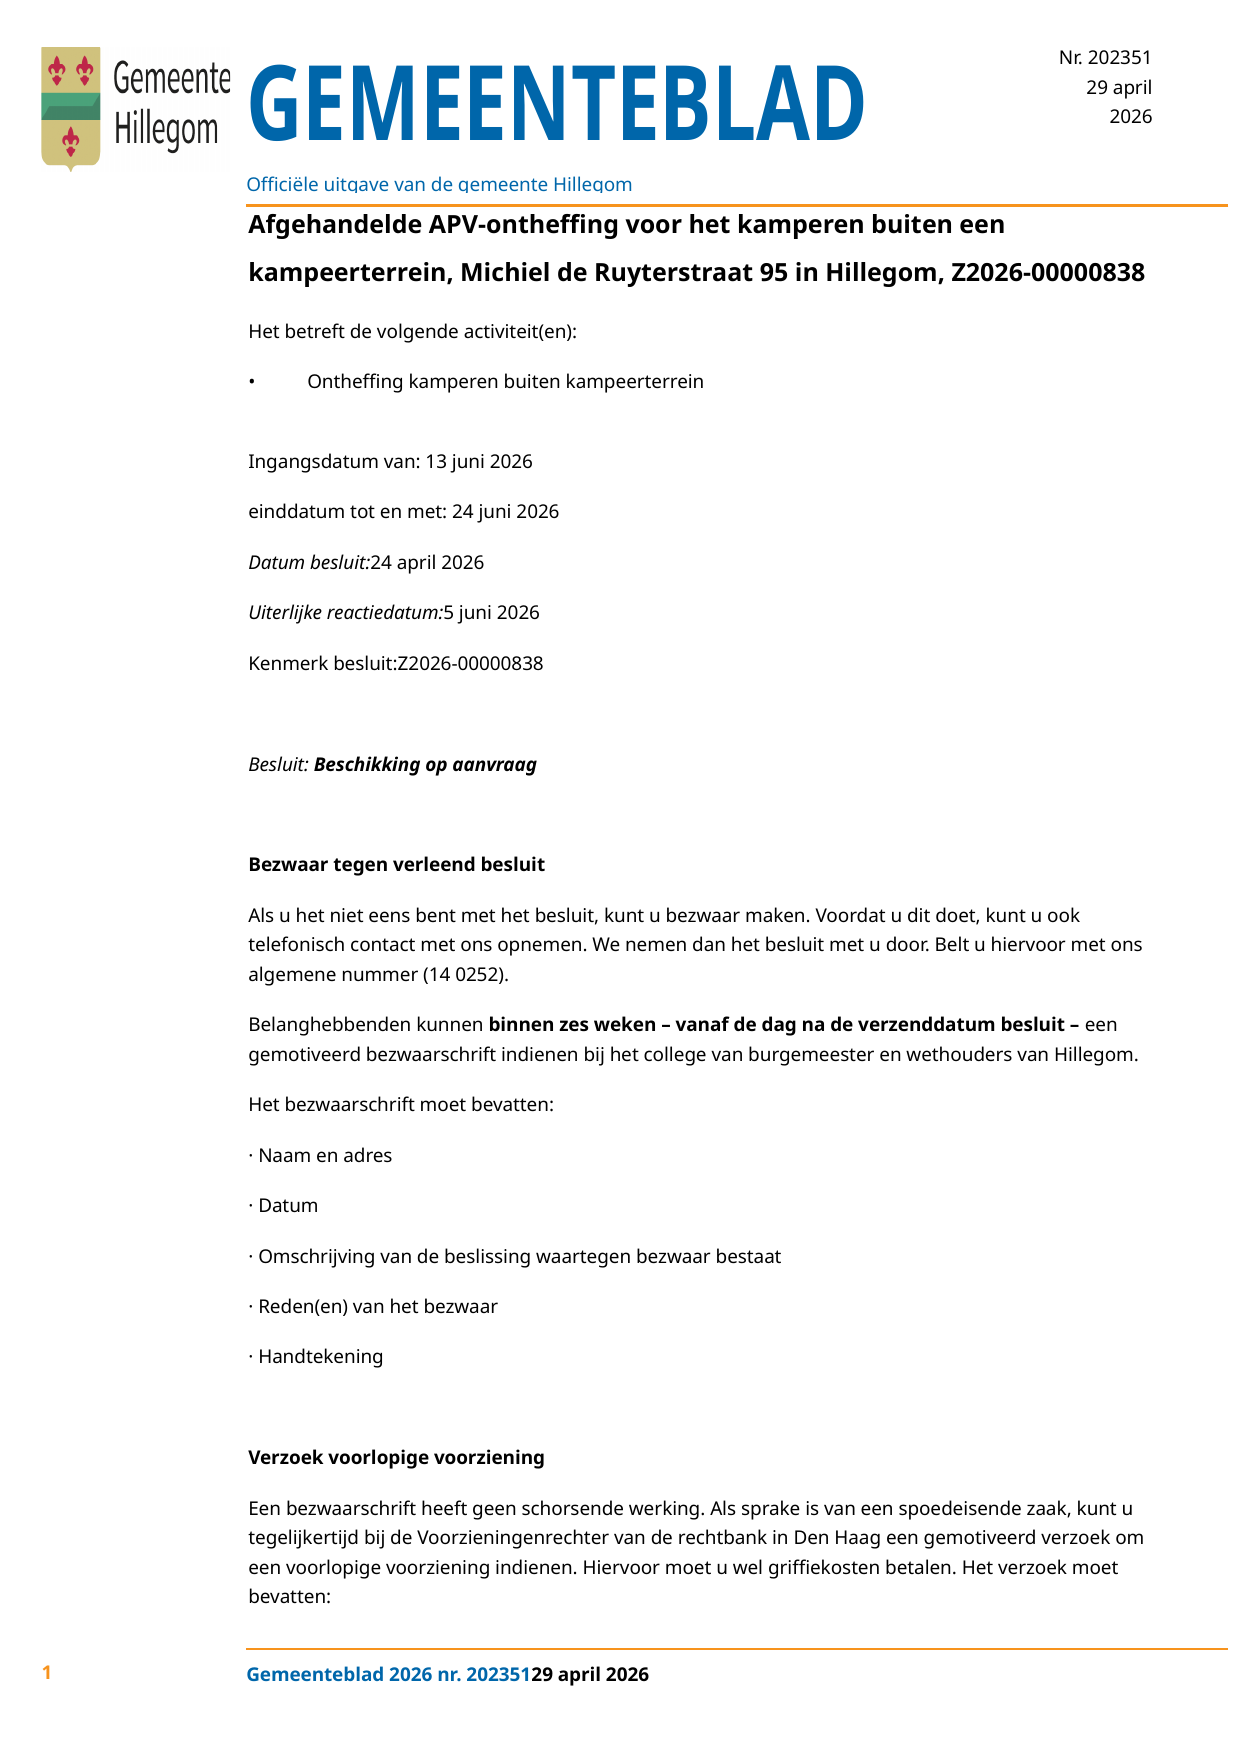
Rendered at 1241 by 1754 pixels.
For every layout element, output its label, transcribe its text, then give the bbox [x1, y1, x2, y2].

text · Omschrijving van de beslissing waartegen bezwaar bestaat [248, 1243, 1152, 1269]
text Het bezwaarschrift moet bevatten: [248, 1092, 1152, 1117]
text Afgehandelde APV-ontheffing voor het kamperen buiten een kampeerterrein, Michiel de Ruyterstraat 95 in Hillegom, Z2026-00000838 [248, 207, 1152, 288]
text · Datum [248, 1192, 1152, 1218]
text · Handtekening [248, 1344, 1152, 1369]
text Het betreft de volgende activiteit(en): [248, 318, 1152, 344]
list Ontheffing kamperen buiten kampeerterrein [248, 368, 1152, 394]
text Datum besluit:24 april 2026 [248, 549, 1152, 575]
text Uiterlijke reactiedatum:5 juni 2026 [248, 599, 1152, 625]
text Verzoek voorlopige voorziening [248, 1444, 1152, 1470]
text Een bezwaarschrift heeft geen schorsende werking. Als sprake is van een spoedeisende zaak, kunt u tegelijkertijd bij de Voorzieningenrechter van de rechtbank in Den Haag een gemotiveerd verzoek om een voorlopige voorziening indienen. Hiervoor moet u wel griffiekosten betalen. Het verzoek moet bevatten: [248, 1495, 1152, 1609]
text Kenmerk besluit:Z2026-00000838 [248, 650, 1152, 676]
text Als u het niet eens bent met het besluit, kunt u bezwaar maken. Voordat u dit doet, kunt u ook telefonisch contact met ons opnemen. We nemen dan het besluit met u door. Belt u hiervoor met ons algemene nummer (14 0252). [248, 902, 1152, 987]
text Belanghebbenden kunnen binnen zes weken – vanaf de dag na de verzenddatum besluit – een gemotiveerd bezwaarschrift indienen bij het college van burgemeester en wethouders van Hillegom. [248, 1012, 1152, 1067]
text Bezwaar tegen verleend besluit [248, 852, 1152, 877]
picture [41, 47, 231, 172]
text Ingangsdatum van: 13 juni 2026 [248, 448, 1152, 474]
text · Reden(en) van het bezwaar [248, 1293, 1152, 1319]
text Besluit: Beschikking op aanvraag [248, 751, 1152, 777]
text · Naam en adres [248, 1142, 1152, 1168]
text einddatum tot en met: 24 juni 2026 [248, 499, 1152, 524]
